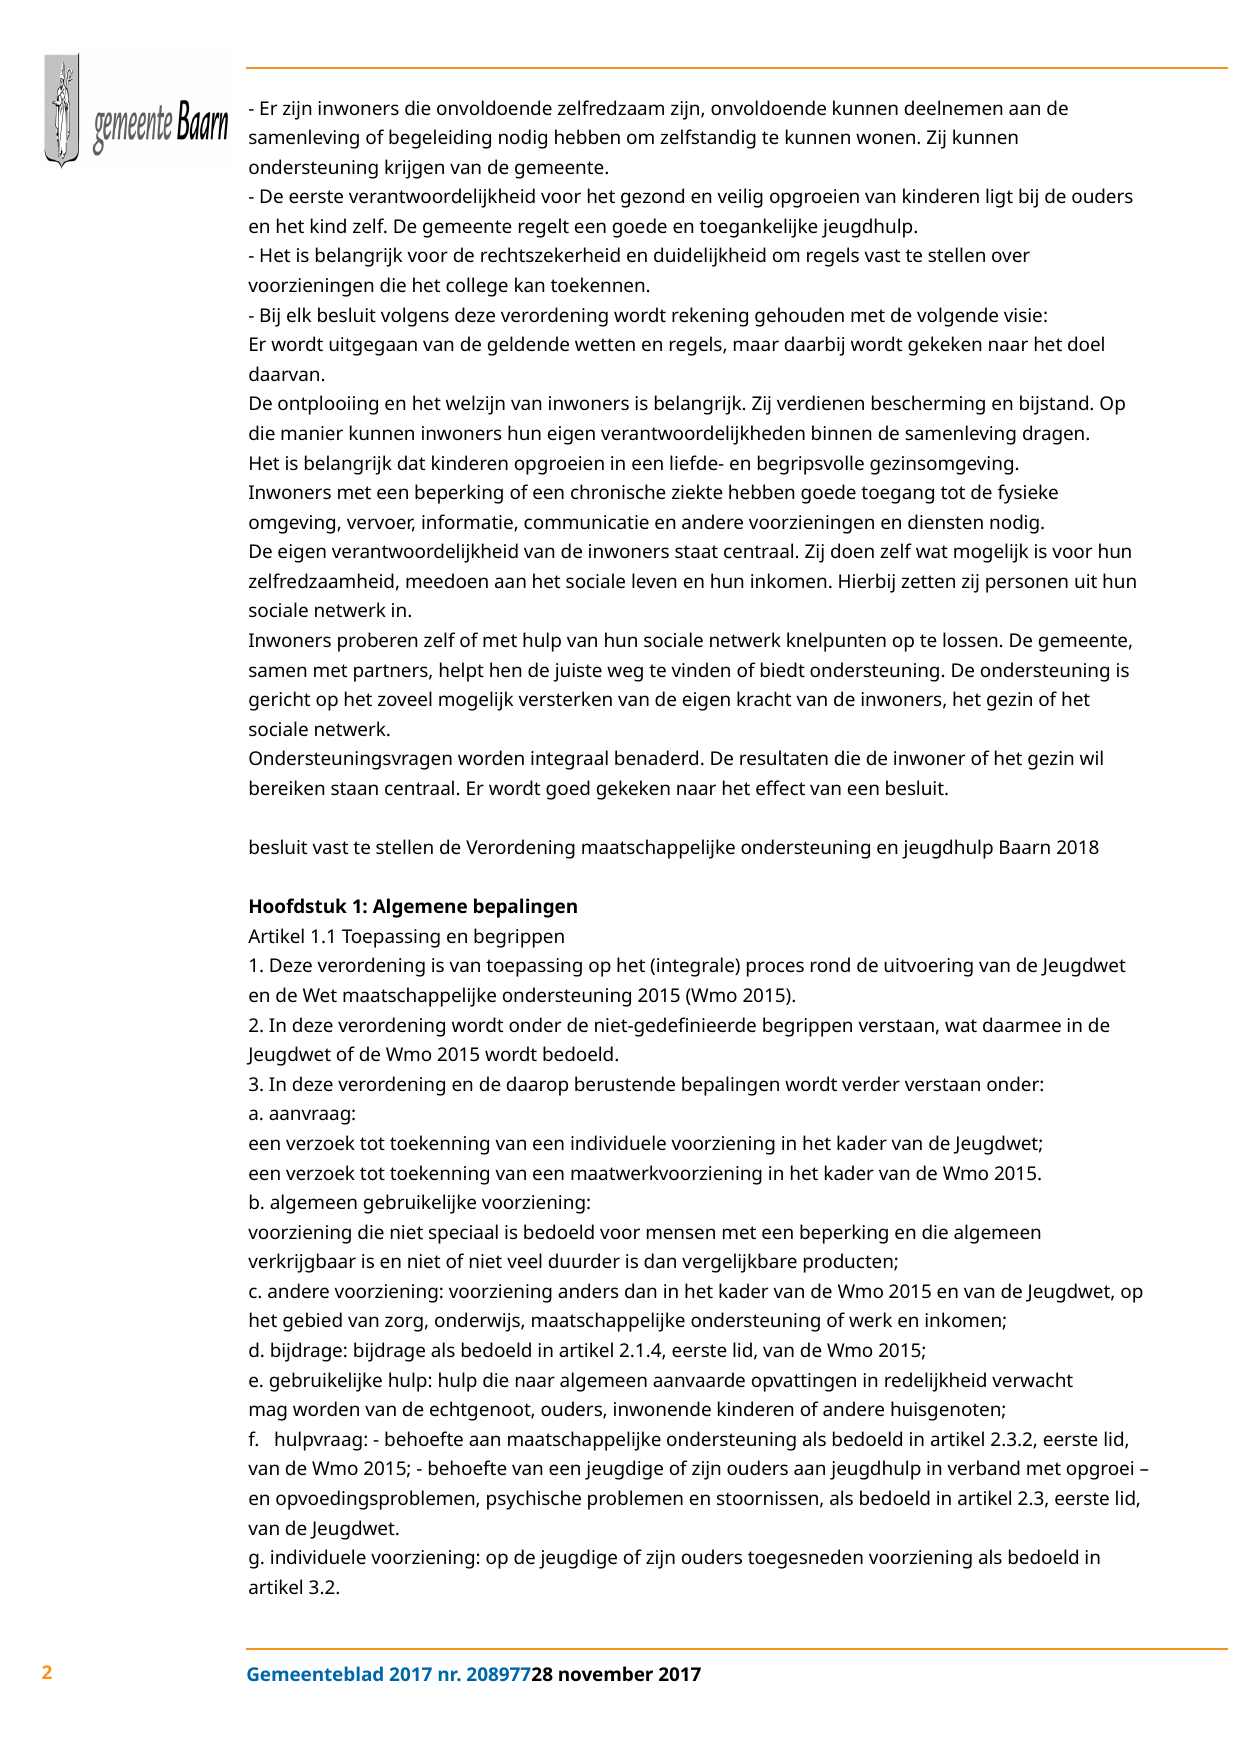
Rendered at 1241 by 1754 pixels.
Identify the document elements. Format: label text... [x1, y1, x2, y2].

text d. bijdrage: bijdrage als bedoeld in artikel 2.1.4, eerste lid, van de Wmo 2015; [248, 1337, 1152, 1363]
text a. aanvraag: [248, 1101, 1152, 1126]
text g. individuele voorziening: op de jeugdige of zijn ouders toegesneden voorziening als bedoeld in artikel 3.2. [248, 1544, 1152, 1600]
text Hoofdstuk 1: Algemene bepalingen [248, 893, 1152, 919]
text Inwoners met een beperking of een chronische ziekte hebben goede toegang tot de fysieke omgeving, vervoer, informatie, communicatie en andere voorzieningen en diensten nodig. [248, 479, 1152, 535]
text De eigen verantwoordelijkheid van de inwoners staat centraal. Zij doen zelf wat mogelijk is voor hun zelfredzaamheid, meedoen aan het sociale leven en hun inkomen. Hierbij zetten zij personen uit hun sociale netwerk in. [248, 538, 1152, 623]
text De ontplooiing en het welzijn van inwoners is belangrijk. Zij verdienen bescherming en bijstand. Op die manier kunnen inwoners hun eigen verantwoordelijkheden binnen de samenleving dragen. [248, 391, 1152, 446]
text Ondersteuningsvragen worden integraal benaderd. De resultaten die de inwoner of het gezin wil bereiken staan centraal. Er wordt goed gekeken naar het effect van een besluit. [248, 746, 1152, 801]
picture [41, 47, 231, 172]
text - Er zijn inwoners die onvoldoende zelfredzaam zijn, onvoldoende kunnen deelnemen aan de samenleving of begeleiding nodig hebben om zelfstandig te kunnen wonen. Zij kunnen ondersteuning krijgen van de gemeente. [248, 95, 1152, 180]
text Artikel 1.1 Toepassing en begrippen [248, 923, 1152, 949]
text - Het is belangrijk voor de rechtszekerheid en duidelijkheid om regels vast te stellen over voorzieningen die het college kan toekennen. [248, 243, 1152, 298]
text Er wordt uitgegaan van de geldende wetten en regels, maar daarbij wordt gekeken naar het doel daarvan. [248, 331, 1152, 387]
text Het is belangrijk dat kinderen opgroeien in een liefde- en begripsvolle gezinsomgeving. [248, 450, 1152, 476]
text - De eerste verantwoordelijkheid voor het gezond en veilig opgroeien van kinderen ligt bij de ouders en het kind zelf. De gemeente regelt een goede en toegankelijke jeugdhulp. [248, 183, 1152, 239]
text Inwoners proberen zelf of met hulp van hun sociale netwerk knelpunten op te lossen. De gemeente, samen met partners, helpt hen de juiste weg te vinden of biedt ondersteuning. De ondersteuning is gericht op het zoveel mogelijk versterken van de eigen kracht van de inwoners, het gezin of het sociale netwerk. [248, 627, 1152, 742]
text c. andere voorziening: voorziening anders dan in het kader van de Wmo 2015 en van de Jeugdwet, op het gebied van zorg, onderwijs, maatschappelijke ondersteuning of werk en inkomen; [248, 1278, 1152, 1333]
text een verzoek tot toekenning van een maatwerkvoorziening in het kader van de Wmo 2015. [248, 1160, 1152, 1186]
text 1. Deze verordening is van toepassing op het (integrale) proces rond de uitvoering van de Jeugdwet en de Wet maatschappelijke ondersteuning 2015 (Wmo 2015). [248, 953, 1152, 1008]
text 2. In deze verordening wordt onder de niet-gedefinieerde begrippen verstaan, wat daarmee in de Jeugdwet of de Wmo 2015 wordt bedoeld. [248, 1012, 1152, 1067]
text mag worden van de echtgenoot, ouders, inwonende kinderen of andere huisgenoten; [248, 1396, 1152, 1422]
text besluit vast te stellen de Verordening maatschappelijke ondersteuning en jeugdhulp Baarn 2018 [248, 834, 1152, 860]
text 3. In deze verordening en de daarop berustende bepalingen wordt verder verstaan onder: [248, 1071, 1152, 1097]
text e. gebruikelijke hulp: hulp die naar algemeen aanvaarde opvattingen in redelijkheid verwacht [248, 1367, 1152, 1393]
text een verzoek tot toekenning van een individuele voorziening in het kader van de Jeugdwet; [248, 1130, 1152, 1156]
text voorziening die niet speciaal is bedoeld voor mensen met een beperking en die algemeen verkrijgbaar is en niet of niet veel duurder is dan vergelijkbare producten; [248, 1219, 1152, 1274]
text - Bij elk besluit volgens deze verordening wordt rekening gehouden met de volgende visie: [248, 302, 1152, 328]
text b. algemeen gebruikelijke voorziening: [248, 1189, 1152, 1215]
text f. hulpvraag: - behoefte aan maatschappelijke ondersteuning als bedoeld in artikel 2.3.2, eerste lid, van de Wmo 2015; - behoefte van een jeugdige of zijn ouders aan jeugdhulp in verband met opgroei – en opvoedingsproblemen, psychische problemen en stoornissen, als bedoeld in artikel 2.3, eerste lid, van de Jeugdwet. [248, 1426, 1152, 1541]
